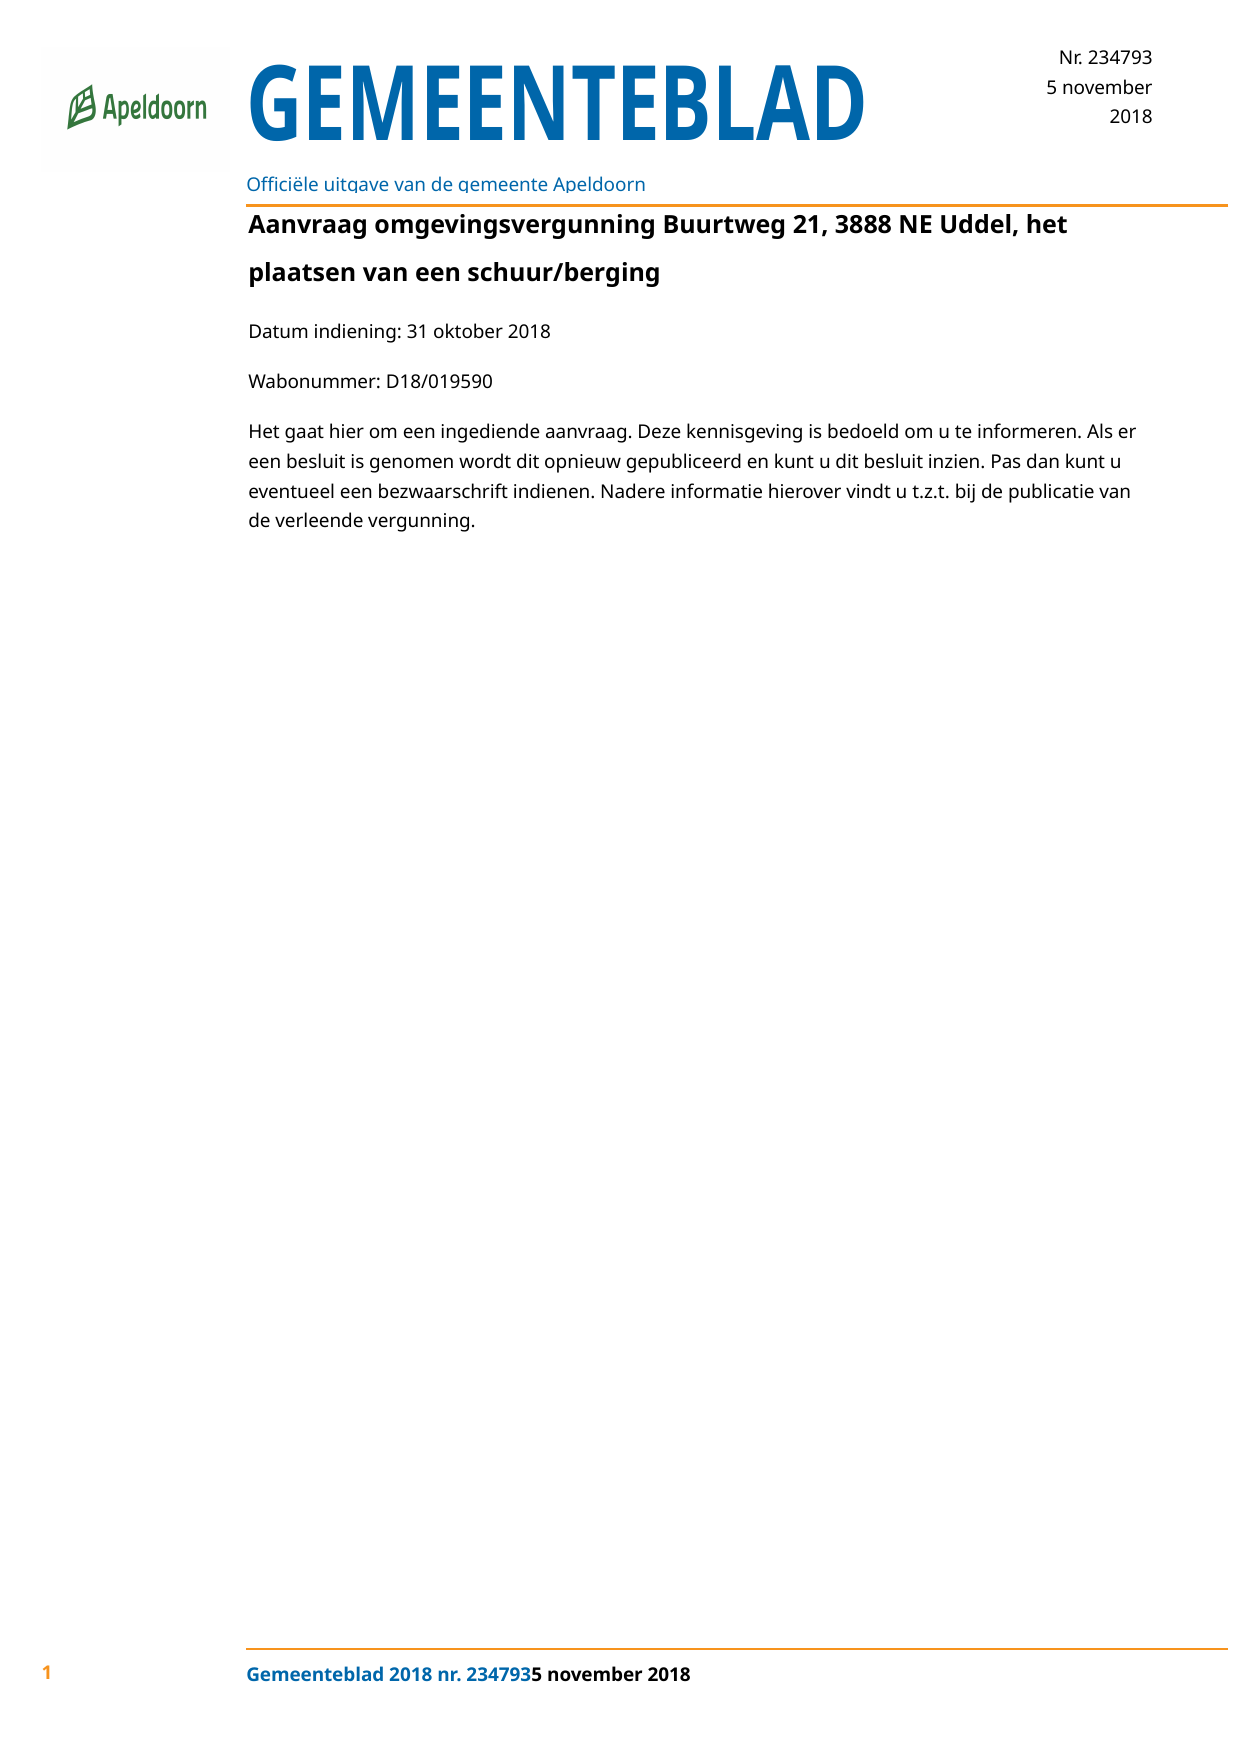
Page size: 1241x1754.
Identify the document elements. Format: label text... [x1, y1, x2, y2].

text Wabonummer: D18/019590 [248, 368, 1152, 394]
text Aanvraag omgevingsvergunning Buurtweg 21, 3888 NE Uddel, het plaatsen van een schuur/berging [248, 207, 1152, 288]
text Datum indiening: 31 oktober 2018 [248, 318, 1152, 344]
picture [41, 47, 231, 172]
text Het gaat hier om een ingediende aanvraag. Deze kennisgeving is bedoeld om u te informeren. Als er een besluit is genomen wordt dit opnieuw gepubliceerd en kunt u dit besluit inzien. Pas dan kunt u eventueel een bezwaarschrift indienen. Nadere informatie hierover vindt u t.z.t. bij de publicatie van de verleende vergunning. [248, 419, 1152, 533]
